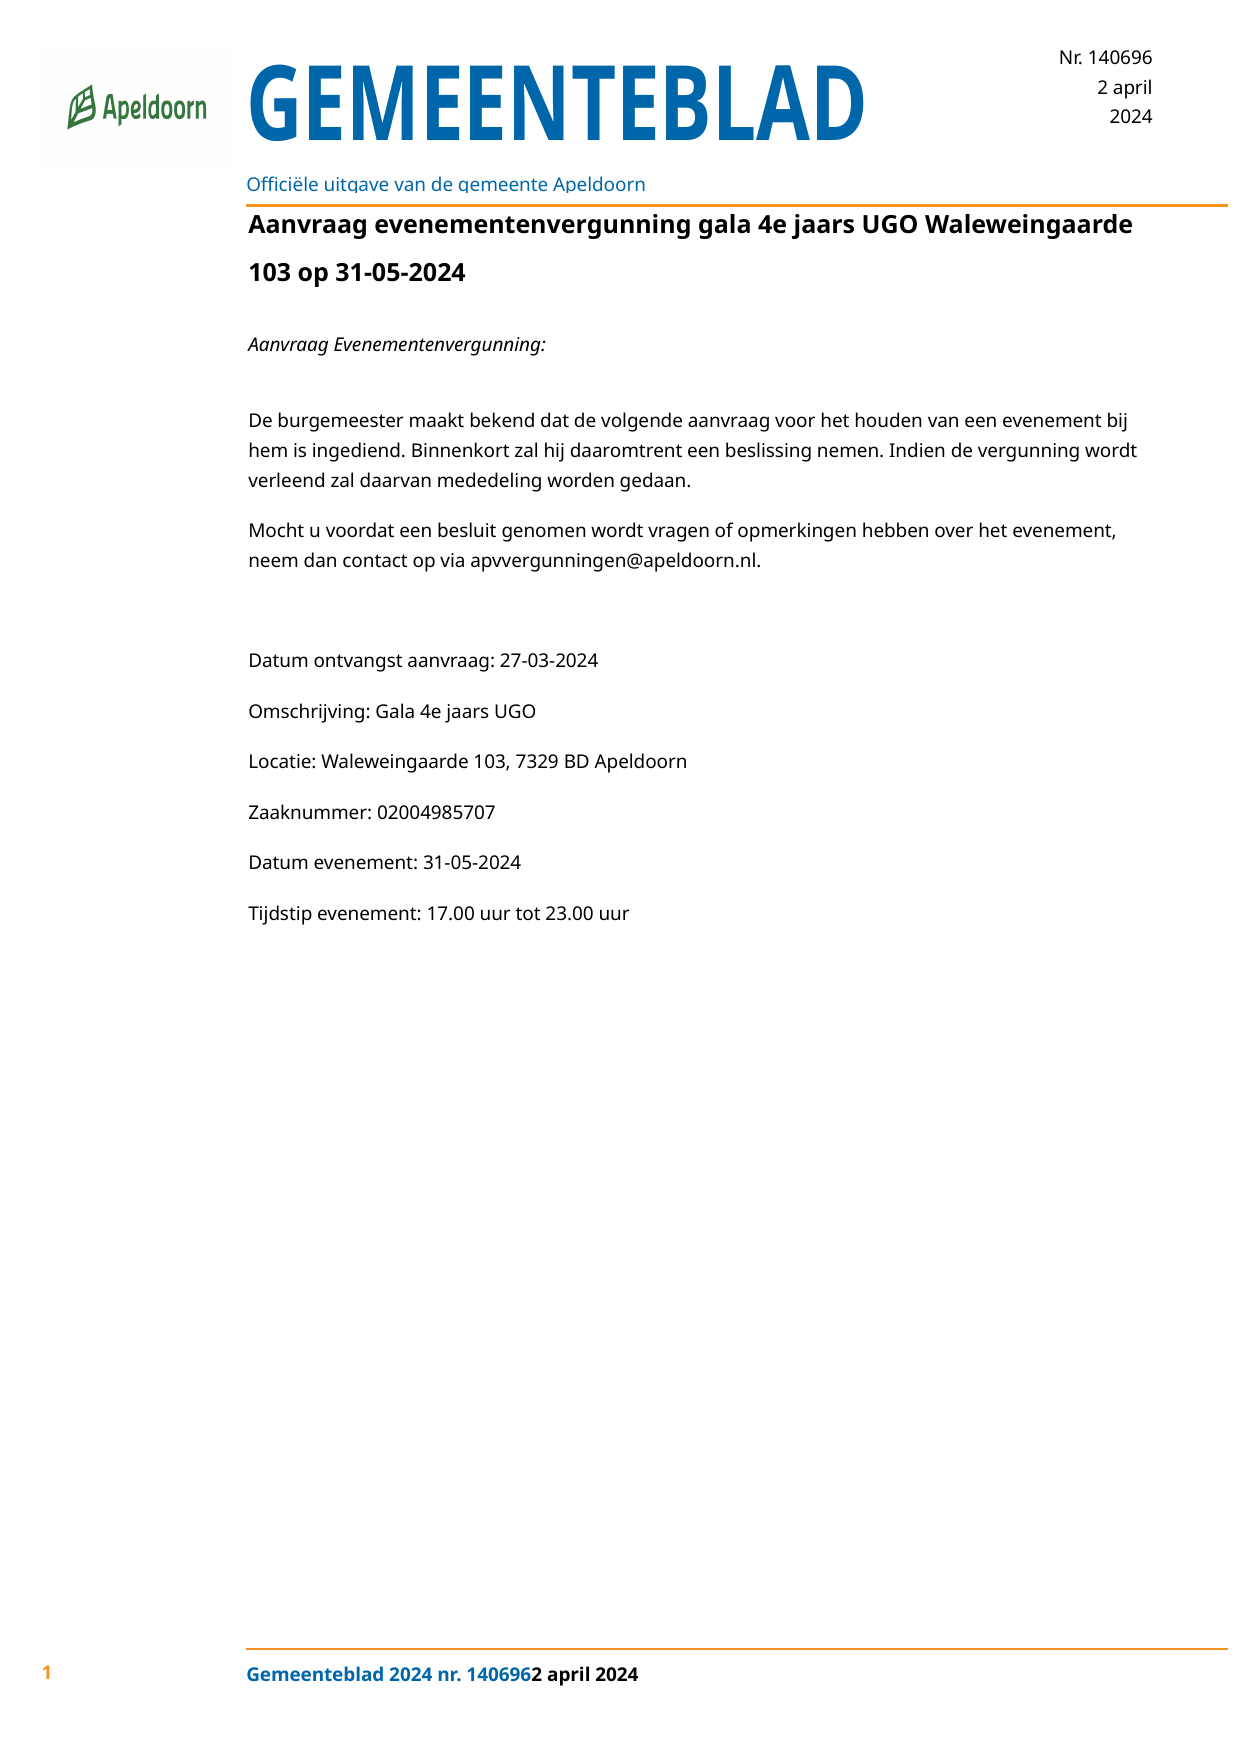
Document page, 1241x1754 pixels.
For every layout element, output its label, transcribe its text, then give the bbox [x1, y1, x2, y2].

text Omschrijving: Gala 4e jaars UGO [248, 698, 1152, 724]
text Datum ontvangst aanvraag: 27-03-2024 [248, 648, 1152, 673]
text Datum evenement: 31-05-2024 [248, 849, 1152, 875]
text Tijdstip evenement: 17.00 uur tot 23.00 uur [248, 900, 1152, 925]
text Aanvraag evenementenvergunning gala 4e jaars UGO Waleweingaarde 103 op 31-05-2024 [248, 207, 1152, 288]
text Aanvraag Evenementenvergunning: [248, 331, 1152, 357]
text Zaaknummer: 02004985707 [248, 799, 1152, 824]
text De burgemeester maakt bekend dat de volgende aanvraag voor het houden van een evenement bij hem is ingediend. Binnenkort zal hij daaromtrent een beslissing nemen. Indien de vergunning wordt verleend zal daarvan mededeling worden gedaan. [248, 408, 1152, 492]
picture [41, 47, 231, 172]
text Locatie: Waleweingaarde 103, 7329 BD Apeldoorn [248, 748, 1152, 774]
text Mocht u voordat een besluit genomen wordt vragen of opmerkingen hebben over het evenement, neem dan contact op via apvvergunningen@apeldoorn.nl. [248, 517, 1152, 572]
